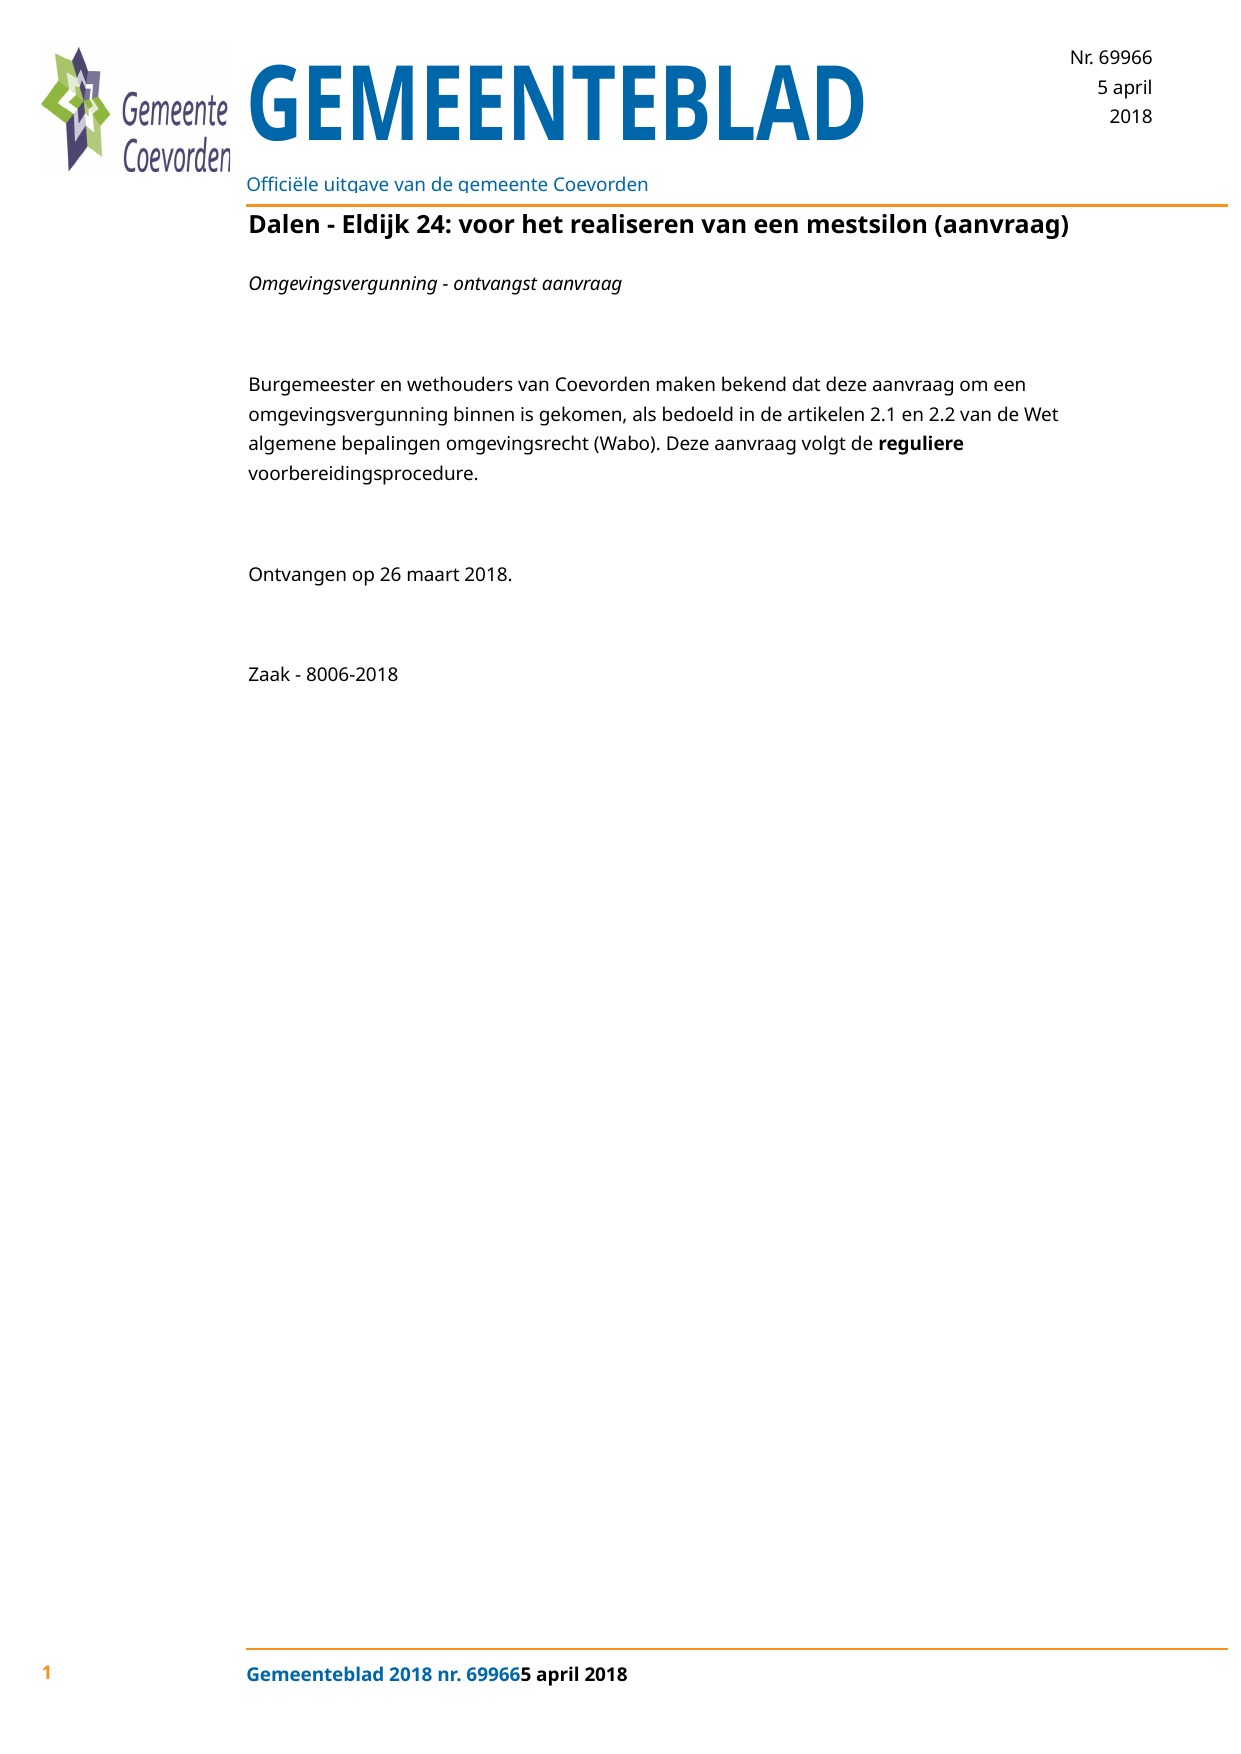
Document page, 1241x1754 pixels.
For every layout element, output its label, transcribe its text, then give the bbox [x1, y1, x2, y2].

text Omgevingsvergunning - ontvangst aanvraag [248, 270, 1152, 296]
text Zaak - 8006-2018 [248, 662, 1152, 687]
text Ontvangen op 26 maart 2018. [248, 561, 1152, 586]
text Burgemeester en wethouders van Coevorden maken bekend dat deze aanvraag om een omgevingsvergunning binnen is gekomen, als bedoeld in de artikelen 2.1 en 2.2 van de Wet algemene bepalingen omgevingsrecht (Wabo). Deze aanvraag volgt de reguliere voorbereidingsprocedure. [248, 371, 1152, 486]
text Dalen - Eldijk 24: voor het realiseren van een mestsilon (aanvraag) [248, 207, 1152, 241]
picture [41, 47, 231, 172]
